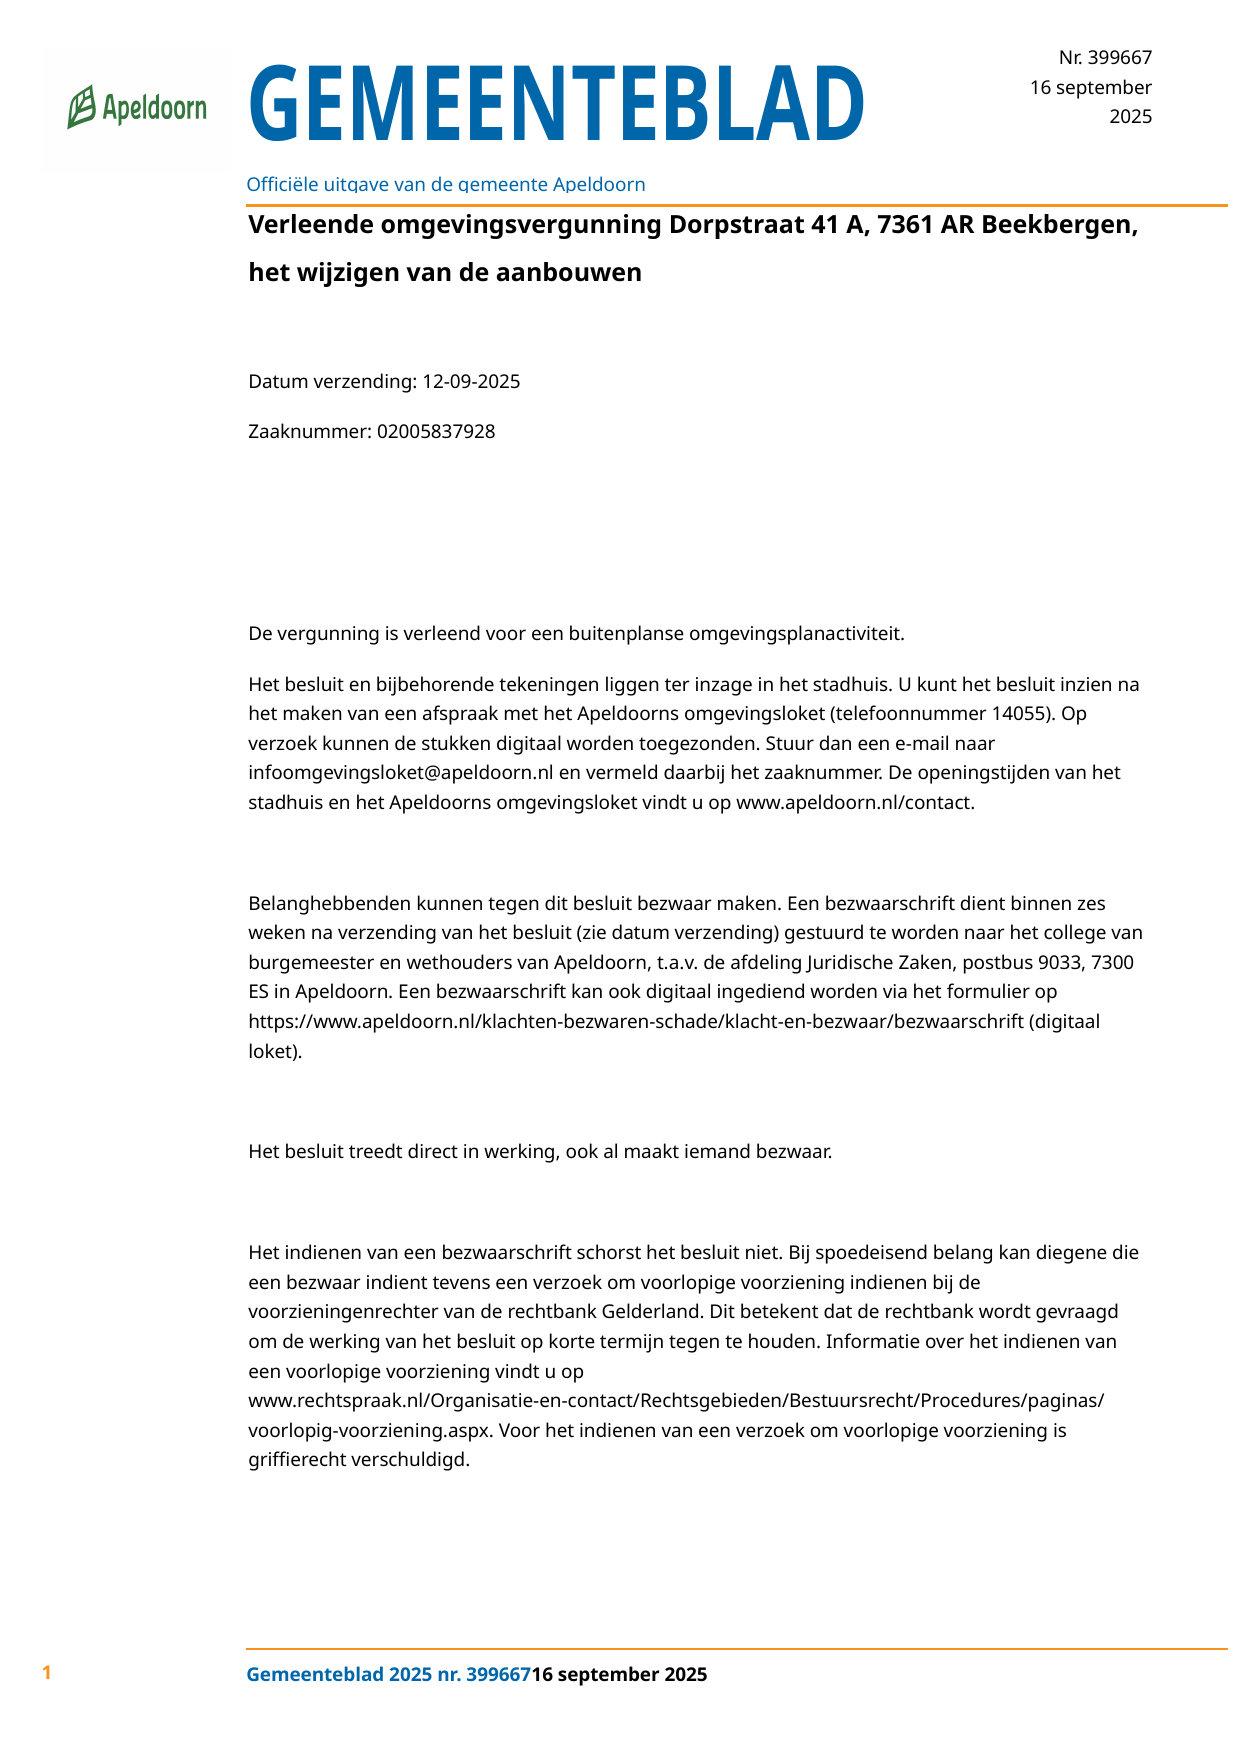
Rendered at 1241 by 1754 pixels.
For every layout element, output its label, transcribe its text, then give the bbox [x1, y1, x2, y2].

text Het besluit en bijbehorende tekeningen liggen ter inzage in het stadhuis. U kunt het besluit inzien na het maken van een afspraak met het Apeldoorns omgevingsloket (telefoonnummer 14055). Op verzoek kunnen de stukken digitaal worden toegezonden. Stuur dan een e-mail naar infoomgevingsloket@apeldoorn.nl en vermeld daarbij het zaaknummer. De openingstijden van het stadhuis en het Apeldoorns omgevingsloket vindt u op www.apeldoorn.nl/contact. [248, 671, 1152, 815]
text De vergunning is verleend voor een buitenplanse omgevingsplanactiviteit. [248, 620, 1152, 646]
text Het besluit treedt direct in werking, ook al maakt iemand bezwaar. [248, 1139, 1152, 1164]
text Belanghebbenden kunnen tegen dit besluit bezwaar maken. Een bezwaarschrift dient binnen zes weken na verzending van het besluit (zie datum verzending) gestuurd te worden naar het college van burgemeester en wethouders van Apeldoorn, t.a.v. de afdeling Juridische Zaken, postbus 9033, 7300 ES in Apeldoorn. Een bezwaarschrift kan ook digitaal ingediend worden via het formulier op https://www.apeldoorn.nl/klachten-bezwaren-schade/klacht-en-bezwaar/bezwaarschrift (digitaal loket). [248, 890, 1152, 1064]
text Verleende omgevingsvergunning Dorpstraat 41 A, 7361 AR Beekbergen, het wijzigen van de aanbouwen [248, 207, 1152, 288]
text Datum verzending: 12-09-2025 [248, 368, 1152, 394]
text Zaaknummer: 02005837928 [248, 419, 1152, 444]
picture [41, 47, 231, 172]
text Het indienen van een bezwaarschrift schorst het besluit niet. Bij spoedeisend belang kan diegene die een bezwaar indient tevens een verzoek om voorlopige voorziening indienen bij de voorzieningenrechter van de rechtbank Gelderland. Dit betekent dat de rechtbank wordt gevraagd om de werking van het besluit op korte termijn tegen te houden. Informatie over het indienen van een voorlopige voorziening vindt u op www.rechtspraak.nl/Organisatie-en-contact/Rechtsgebieden/Bestuursrecht/Procedures/paginas/voorlopig-voorziening.aspx. Voor het indienen van een verzoek om voorlopige voorziening is griffierecht verschuldigd. [248, 1239, 1152, 1472]
